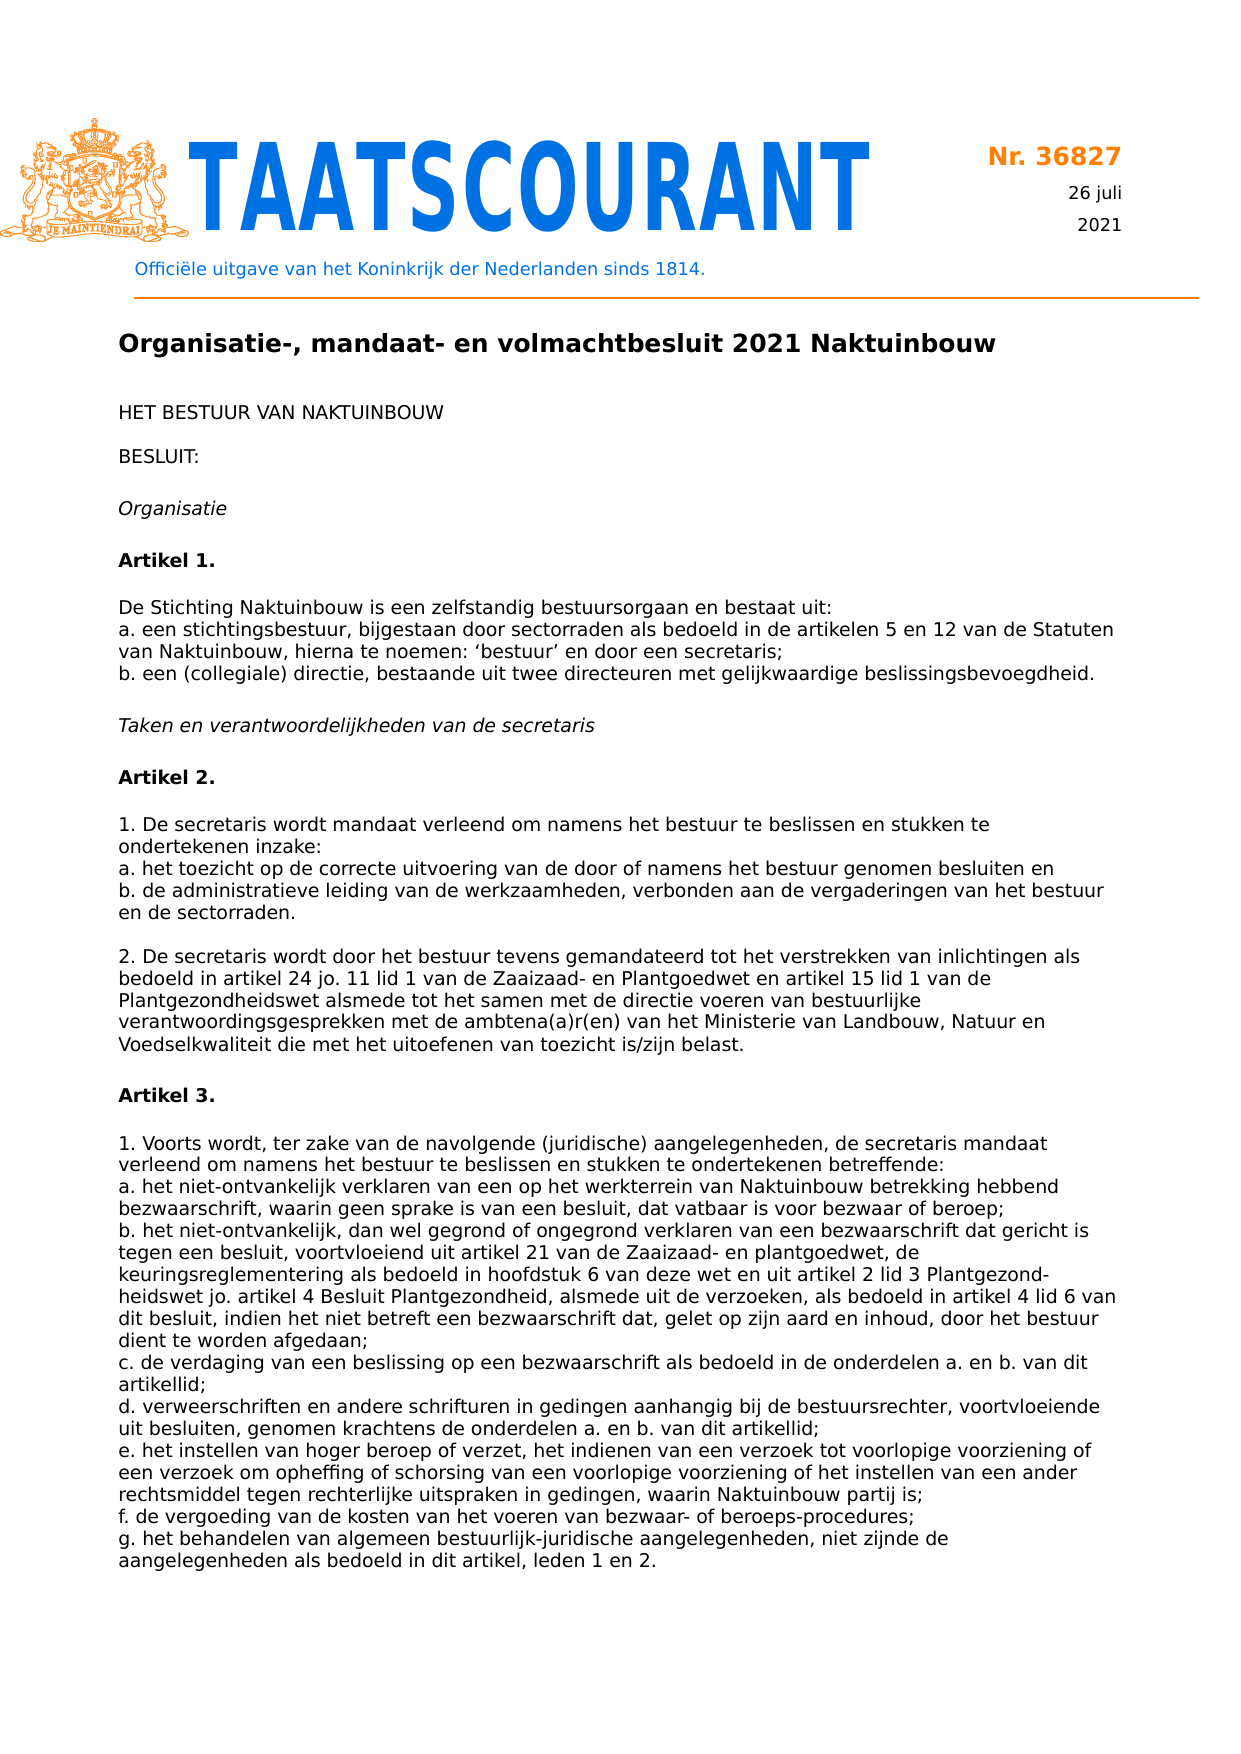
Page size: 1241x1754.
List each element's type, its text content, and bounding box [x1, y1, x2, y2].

text a. een stichtingsbestuur, bijgestaan door sectorraden als bedoeld in de artikelen 5 en 12 van de Statuten van Naktuinbouw, hierna te noemen: ‘bestuur’ en door een secretaris; [118, 619, 1122, 663]
text d. verweerschriften en andere schrifturen in gedingen aanhangig bij de bestuursrechter, voortvloeiende uit besluiten, genomen krachtens de onderdelen a. en b. van dit artikellid; [118, 1396, 1122, 1440]
picture [0, 118, 189, 242]
subtitle Artikel 3. [118, 1085, 1122, 1107]
text De Stichting Naktuinbouw is een zelfstandig bestuursorgaan en bestaat uit: [118, 597, 1122, 619]
table_cell 26 juli [939, 177, 1199, 209]
text g. het behandelen van algemeen bestuurlijk-juridische aangelegenheden, niet zijnde de aangelegenheden als bedoeld in dit artikel, leden 1 en 2. [118, 1528, 1122, 1572]
text 2. De secretaris wordt door het bestuur tevens gemandateerd tot het verstrekken van inlichtingen als bedoeld in artikel 24 jo. 11 lid 1 van de Zaaizaad- en Plantgoedwet en artikel 15 lid 1 van de Plantgezondheidswet alsmede tot het samen met de directie voeren van bestuurlijke verantwoordingsgesprekken met de ambtena(a)r(en) van het Ministerie van Landbouw, Natuur en Voedselkwaliteit die met het uitoefenen van toezicht is/zijn belast. [118, 946, 1122, 1055]
text HET BESTUUR VAN NAKTUINBOUW [118, 402, 1122, 424]
subtitle Artikel 2. [118, 767, 1122, 789]
text a. het niet-ontvankelijk verklaren van een op het werkterrein van Naktuinbouw betrekking hebbend bezwaarschrift, waarin geen sprake is van een besluit, dat vatbaar is voor bezwaar of beroep; [118, 1176, 1122, 1220]
text 1. Voorts wordt, ter zake van de navolgende (juridische) aangelegenheden, de secretaris mandaat verleend om namens het bestuur te beslissen en stukken te ondertekenen betreffende: [118, 1132, 1122, 1176]
text f. de vergoeding van de kosten van het voeren van bezwaar- of beroeps-procedures; [118, 1506, 1122, 1528]
subtitle Organisatie-, mandaat- en volmachtbesluit 2021 Naktuinbouw [118, 329, 1122, 358]
text b. het niet-ontvankelijk, dan wel gegrond of ongegrond verklaren van een bezwaarschrift dat gericht is tegen een besluit, voortvloeiend uit artikel 21 van de Zaaizaad- en plantgoedwet, de keuringsreglementering als bedoeld in hoofdstuk 6 van deze wet en uit artikel 2 lid 3 Plantgezond-heidswet jo. artikel 4 Besluit Plantgezondheid, alsmede uit de verzoeken, als bedoeld in artikel 4 lid 6 van dit besluit, indien het niet betreft een bezwaarschrift dat, gelet op zijn aard en inhoud, door het bestuur dient te worden afgedaan; [118, 1220, 1122, 1352]
text 1. De secretaris wordt mandaat verleend om namens het bestuur te beslissen en stukken te ondertekenen inzake: [118, 814, 1122, 858]
table_cell 2021 [939, 209, 1199, 259]
table_header Nr. 36827 [939, 118, 1199, 177]
subtitle Taken en verantwoordelijkheden van de secretaris [118, 715, 1122, 737]
text b. de administratieve leiding van de werkzaamheden, verbonden aan de vergaderingen van het bestuur en de sectorraden. [118, 880, 1122, 924]
subtitle Organisatie [118, 498, 1122, 520]
text e. het instellen van hoger beroep of verzet, het indienen van een verzoek tot voorlopige voorziening of een verzoek om opheffing of schorsing van een voorlopige voorziening of het instellen van een ander rechtsmiddel tegen rechterlijke uitspraken in gedingen, waarin Naktuinbouw partij is; [118, 1440, 1122, 1506]
table_cell Officiële uitgave van het Koninkrijk der Nederlanden sinds 1814. [134, 259, 1199, 297]
table_header [0, 242, 134, 297]
subtitle Artikel 1. [118, 550, 1122, 572]
table_header STAATSCOURANT [134, 118, 939, 259]
text b. een (collegiale) directie, bestaande uit twee directeuren met gelijkwaardige beslissingsbevoegdheid. [118, 663, 1122, 685]
text a. het toezicht op de correcte uitvoering van de door of namens het bestuur genomen besluiten en [118, 858, 1122, 880]
text BESLUIT: [118, 446, 1122, 468]
text c. de verdaging van een beslissing op een bezwaarschrift als bedoeld in de onderdelen a. en b. van dit artikellid; [118, 1352, 1122, 1396]
